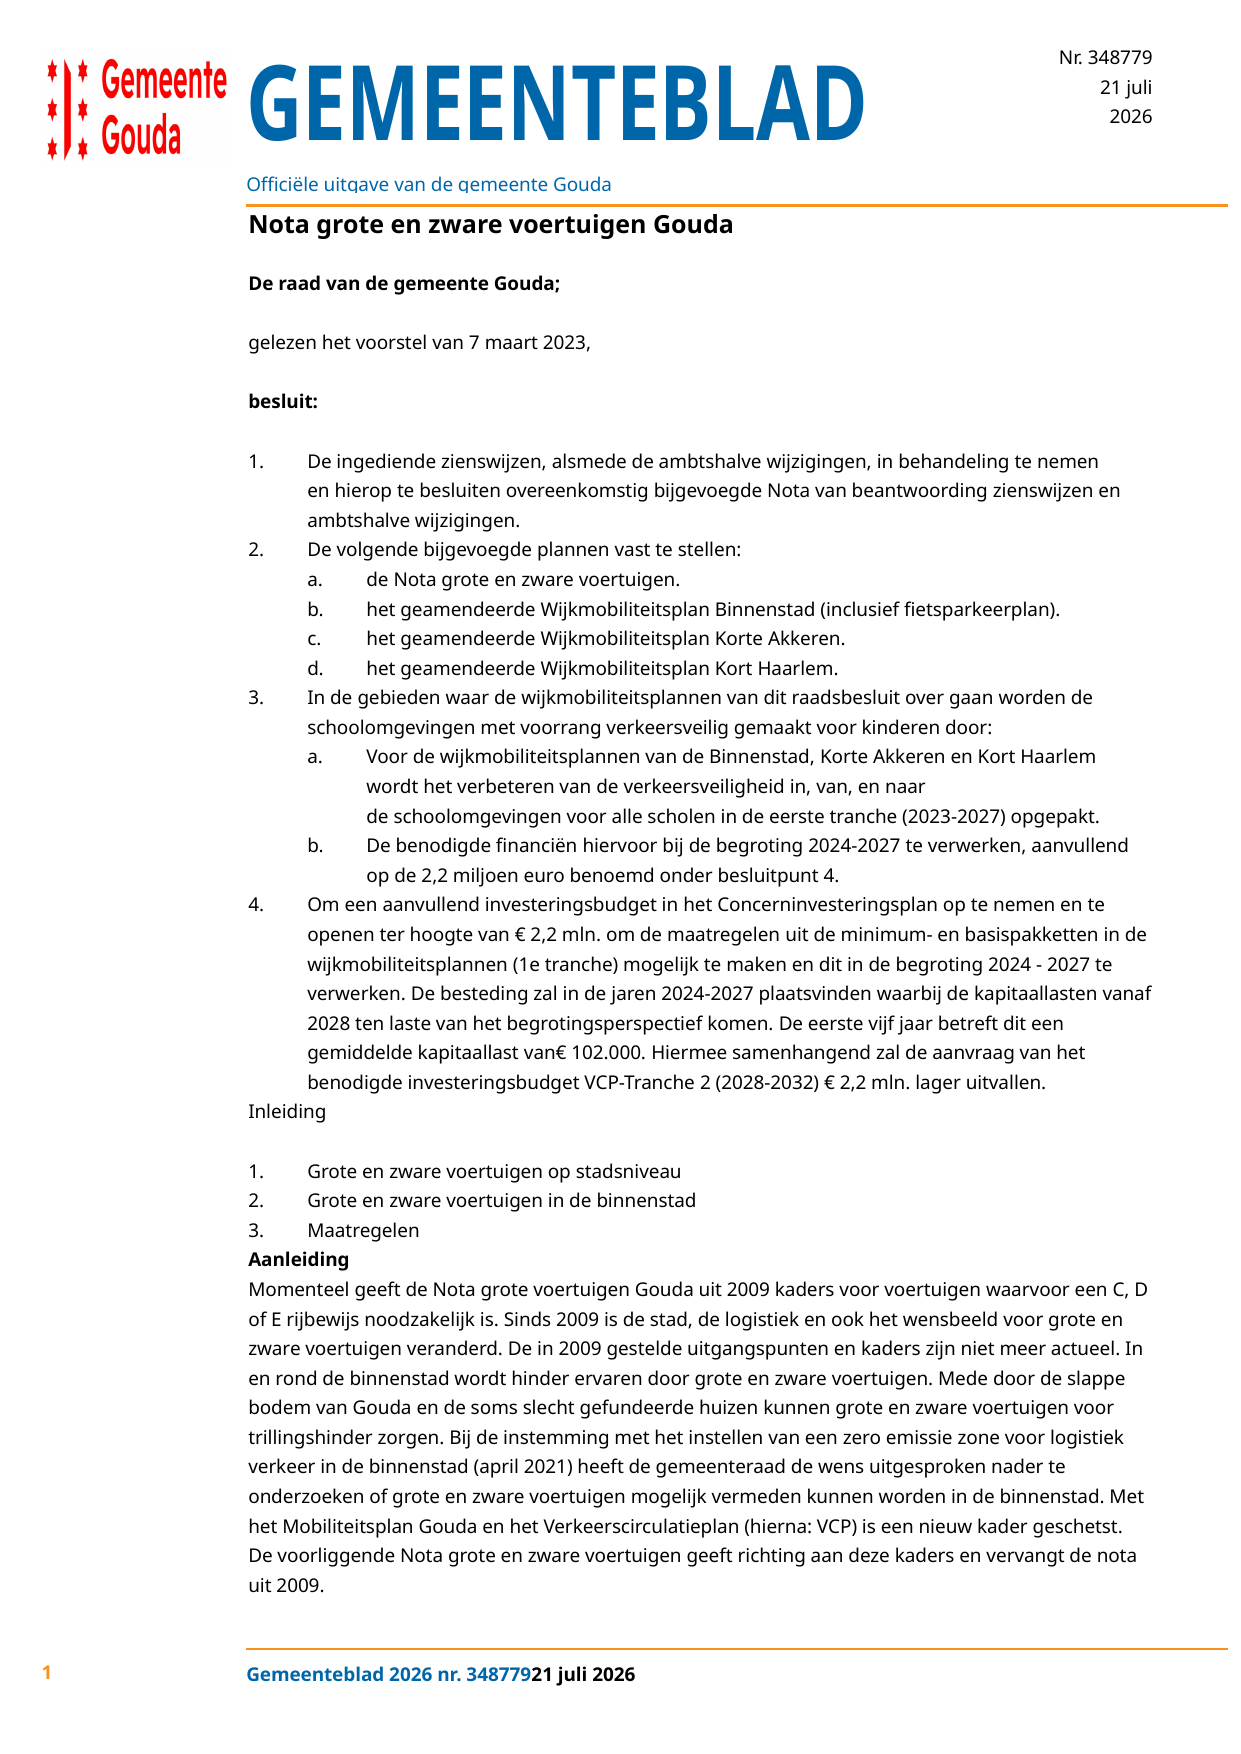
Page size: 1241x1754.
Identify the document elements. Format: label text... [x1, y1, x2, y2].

list De volgende bijgevoegde plannen vast te stellen: [248, 537, 1152, 562]
picture [41, 47, 231, 172]
text Nota grote en zware voertuigen Gouda [248, 207, 1152, 241]
list Maatregelen [248, 1217, 1152, 1243]
list het geamendeerde Wijkmobiliteitsplan Binnenstad (inclusief fietsparkeerplan). [307, 596, 1152, 621]
list het geamendeerde Wijkmobiliteitsplan Kort Haarlem. [307, 655, 1152, 681]
list Grote en zware voertuigen in de binnenstad [248, 1187, 1152, 1213]
text gelezen het voorstel van 7 maart 2023, [248, 329, 1152, 355]
list In de gebieden waar de wijkmobiliteitsplannen van dit raadsbesluit over gaan worden de schoolomgevingen met voorrang verkeersveilig gemaakt voor kinderen door: [248, 684, 1152, 740]
text besluit: [248, 389, 1152, 414]
list de Nota grote en zware voertuigen. [307, 566, 1152, 592]
list De benodigde financiën hiervoor bij de begroting 2024-2027 te verwerken, aanvullend op de 2,2 miljoen euro benoemd onder besluitpunt 4. [307, 832, 1152, 888]
text De raad van de gemeente Gouda; [248, 270, 1152, 296]
list Voor de wijkmobiliteitsplannen van de Binnenstad, Korte Akkeren en Kort Haarlem wordt het verbeteren van de verkeersveiligheid in, van, en naar de schoolomgevingen voor alle scholen in de eerste tranche (2023-2027) opgepakt. [307, 744, 1152, 828]
text Aanleiding [248, 1247, 1152, 1272]
list Grote en zware voertuigen op stadsniveau [248, 1158, 1152, 1183]
text Momenteel geeft de Nota grote voertuigen Gouda uit 2009 kaders voor voertuigen waarvoor een C, D of E rijbewijs noodzakelijk is. Sinds 2009 is de stad, de logistiek en ook het wensbeeld voor grote en zware voertuigen veranderd. De in 2009 gestelde uitgangspunten en kaders zijn niet meer actueel. In en rond de binnenstad wordt hinder ervaren door grote en zware voertuigen. Mede door de slappe bodem van Gouda en de soms slecht gefundeerde huizen kunnen grote en zware voertuigen voor trillingshinder zorgen. Bij de instemming met het instellen van een zero emissie zone voor logistiek verkeer in de binnenstad (april 2021) heeft de gemeenteraad de wens uitgesproken nader te onderzoeken of grote en zware voertuigen mogelijk vermeden kunnen worden in de binnenstad. Met het Mobiliteitsplan Gouda en het Verkeerscirculatieplan (hierna: VCP) is een nieuw kader geschetst. De voorliggende Nota grote en zware voertuigen geeft richting aan deze kaders en vervangt de nota uit 2009. [248, 1276, 1152, 1598]
list Om een aanvullend investeringsbudget in het Concerninvesteringsplan op te nemen en te openen ter hoogte van € 2,2 mln. om de maatregelen uit de minimum- en basispakketten in de wijkmobiliteitsplannen (1e tranche) mogelijk te maken en dit in de begroting 2024 - 2027 te verwerken. De besteding zal in de jaren 2024-2027 plaatsvinden waarbij de kapitaallasten vanaf 2028 ten laste van het begrotingsperspectief komen. De eerste vijf jaar betreft dit een gemiddelde kapitaallast van€ 102.000. Hiermee samenhangend zal de aanvraag van het benodigde investeringsbudget VCP-Tranche 2 (2028-2032) € 2,2 mln. lager uitvallen. [248, 892, 1152, 1095]
text Inleiding [248, 1099, 1152, 1124]
list het geamendeerde Wijkmobiliteitsplan Korte Akkeren. [307, 625, 1152, 651]
list De ingediende zienswijzen, alsmede de ambtshalve wijzigingen, in behandeling te nemen en hierop te besluiten overeenkomstig bijgevoegde Nota van beantwoording zienswijzen en ambtshalve wijzigingen. [248, 448, 1152, 533]
